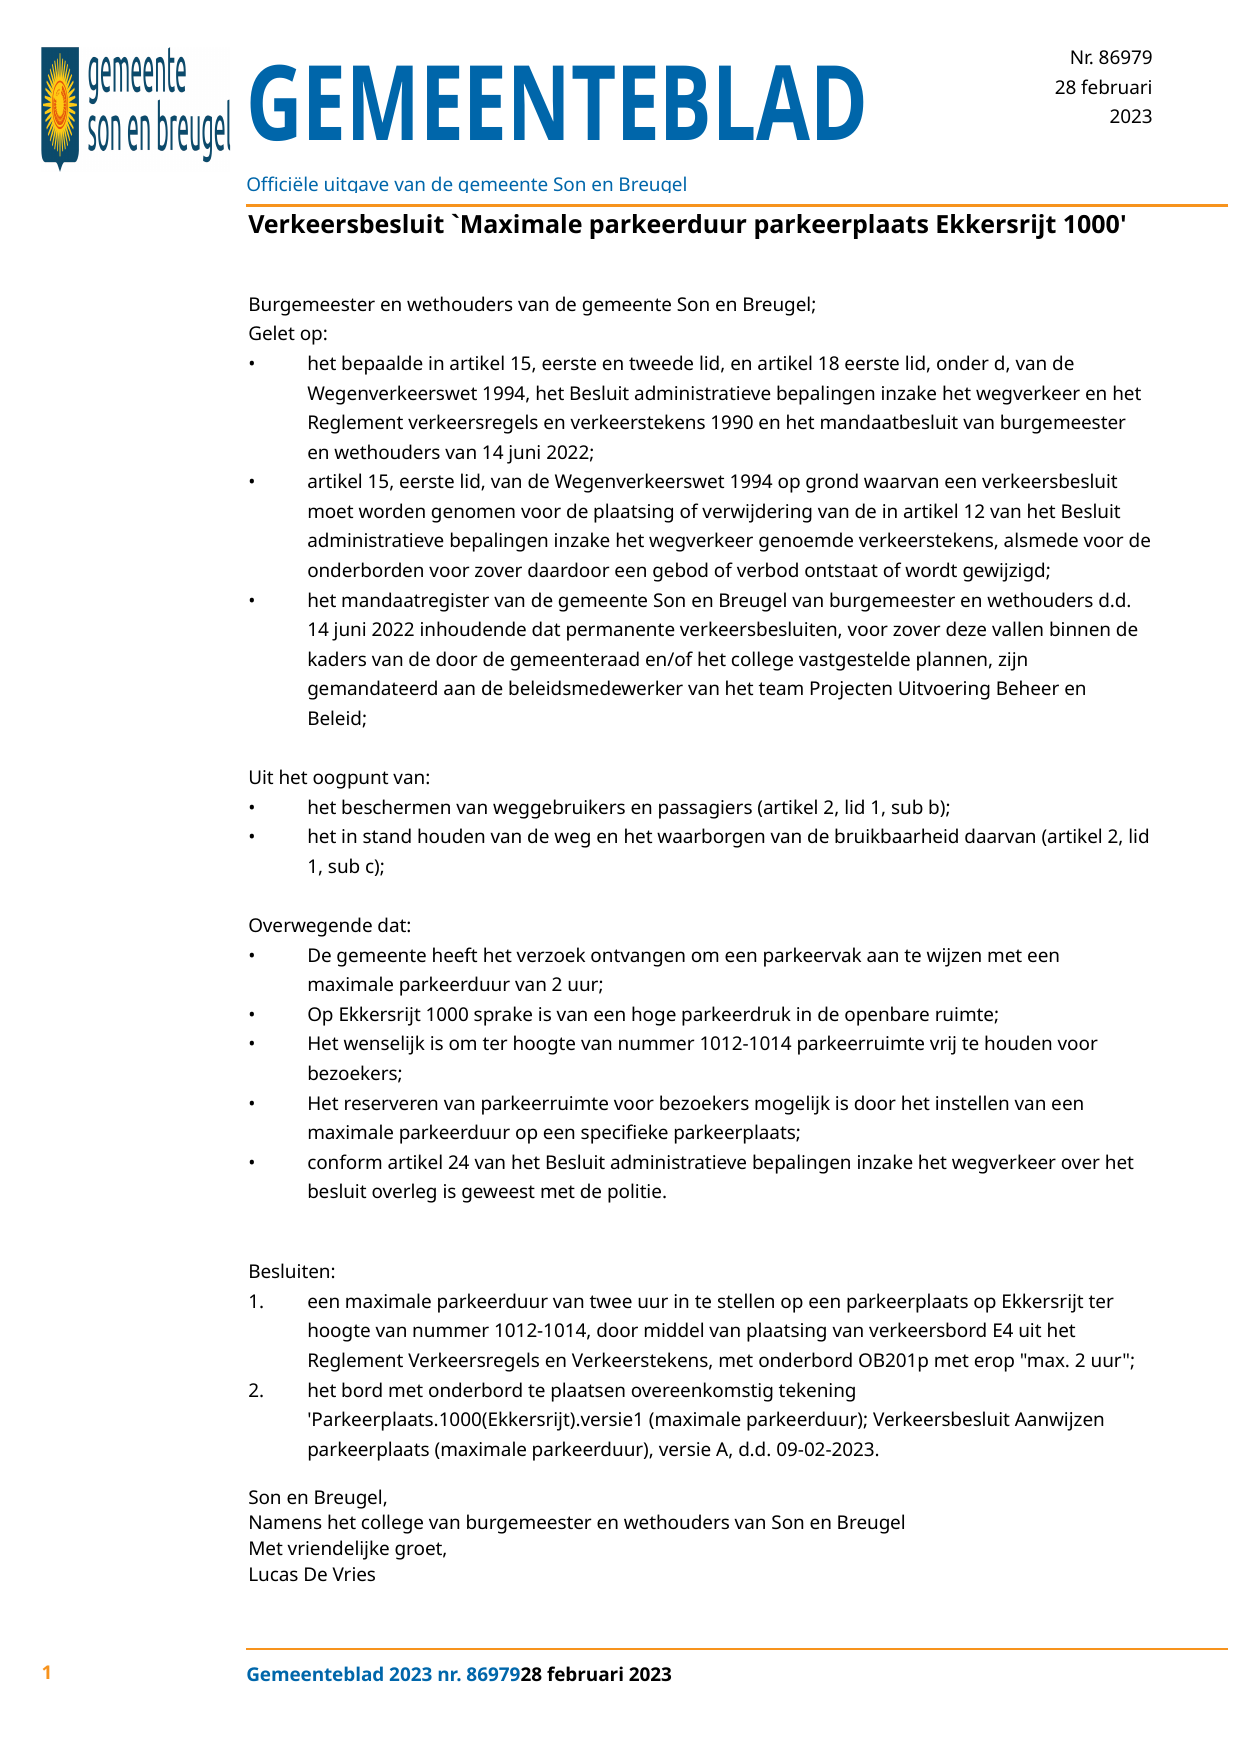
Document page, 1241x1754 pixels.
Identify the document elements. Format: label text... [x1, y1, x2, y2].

text Burgemeester en wethouders van de gemeente Son en Breugel; [248, 291, 1152, 317]
list het bepaalde in artikel 15, eerste en tweede lid, en artikel 18 eerste lid, onder d, van de Wegenverkeerswet 1994, het Besluit administratieve bepalingen inzake het wegverkeer en het Reglement verkeersregels en verkeerstekens 1990 en het mandaatbesluit van burgemeester en wethouders van 14 juni 2022; [248, 350, 1152, 465]
list De gemeente heeft het verzoek ontvangen om een parkeervak aan te wijzen met een maximale parkeerduur van 2 uur; [248, 942, 1152, 997]
list Het reserveren van parkeerruimte voor bezoekers mogelijk is door het instellen van een maximale parkeerduur op een specifieke parkeerplaats; [248, 1090, 1152, 1145]
text Verkeersbesluit `Maximale parkeerduur parkeerplaats Ekkersrijt 1000' [248, 207, 1152, 241]
list een maximale parkeerduur van twee uur in te stellen op een parkeerplaats op Ekkersrijt ter hoogte van nummer 1012-1014, door middel van plaatsing van verkeersbord E4 uit het Reglement Verkeersregels en Verkeerstekens, met onderbord OB201p met erop "max. 2 uur"; [248, 1288, 1152, 1373]
list het bord met onderbord te plaatsen overeenkomstig tekening 'Parkeerplaats.1000(Ekkersrijt).versie1 (maximale parkeerduur); Verkeersbesluit Aanwijzen parkeerplaats (maximale parkeerduur), versie A, d.d. 09-02-2023. [248, 1377, 1152, 1462]
text Met vriendelijke groet, [248, 1535, 1152, 1561]
list Het wenselijk is om ter hoogte van nummer 1012-1014 parkeerruimte vrij te houden voor bezoekers; [248, 1031, 1152, 1086]
text Uit het oogpunt van: [248, 764, 1152, 790]
list het in stand houden van de weg en het waarborgen van de bruikbaarheid daarvan (artikel 2, lid 1, sub c); [248, 823, 1152, 879]
list conform artikel 24 van het Besluit administratieve bepalingen inzake het wegverkeer over het besluit overleg is geweest met de politie. [248, 1149, 1152, 1204]
list Op Ekkersrijt 1000 sprake is van een hoge parkeerdruk in de openbare ruimte; [248, 1001, 1152, 1027]
text Son en Breugel, [248, 1484, 1152, 1509]
text Namens het college van burgemeester en wethouders van Son en Breugel [248, 1509, 1152, 1535]
text Gelet op: [248, 321, 1152, 346]
picture [41, 47, 231, 172]
list het beschermen van weggebruikers en passagiers (artikel 2, lid 1, sub b); [248, 794, 1152, 820]
text Besluiten: [248, 1258, 1152, 1284]
list het mandaatregister van de gemeente Son en Breugel van burgemeester en wethouders d.d. 14 juni 2022 inhoudende dat permanente verkeersbesluiten, voor zover deze vallen binnen de kaders van de door de gemeenteraad en/of het college vastgestelde plannen, zijn gemandateerd aan de beleidsmedewerker van het team Projecten Uitvoering Beheer en Beleid; [248, 587, 1152, 731]
text Overwegende dat: [248, 912, 1152, 938]
text Lucas De Vries [248, 1561, 1152, 1587]
list artikel 15, eerste lid, van de Wegenverkeerswet 1994 op grond waarvan een verkeersbesluit moet worden genomen voor de plaatsing of verwijdering van de in artikel 12 van het Besluit administratieve bepalingen inzake het wegverkeer genoemde verkeerstekens, alsmede voor de onderborden voor zover daardoor een gebod of verbod ontstaat of wordt gewijzigd; [248, 468, 1152, 583]
